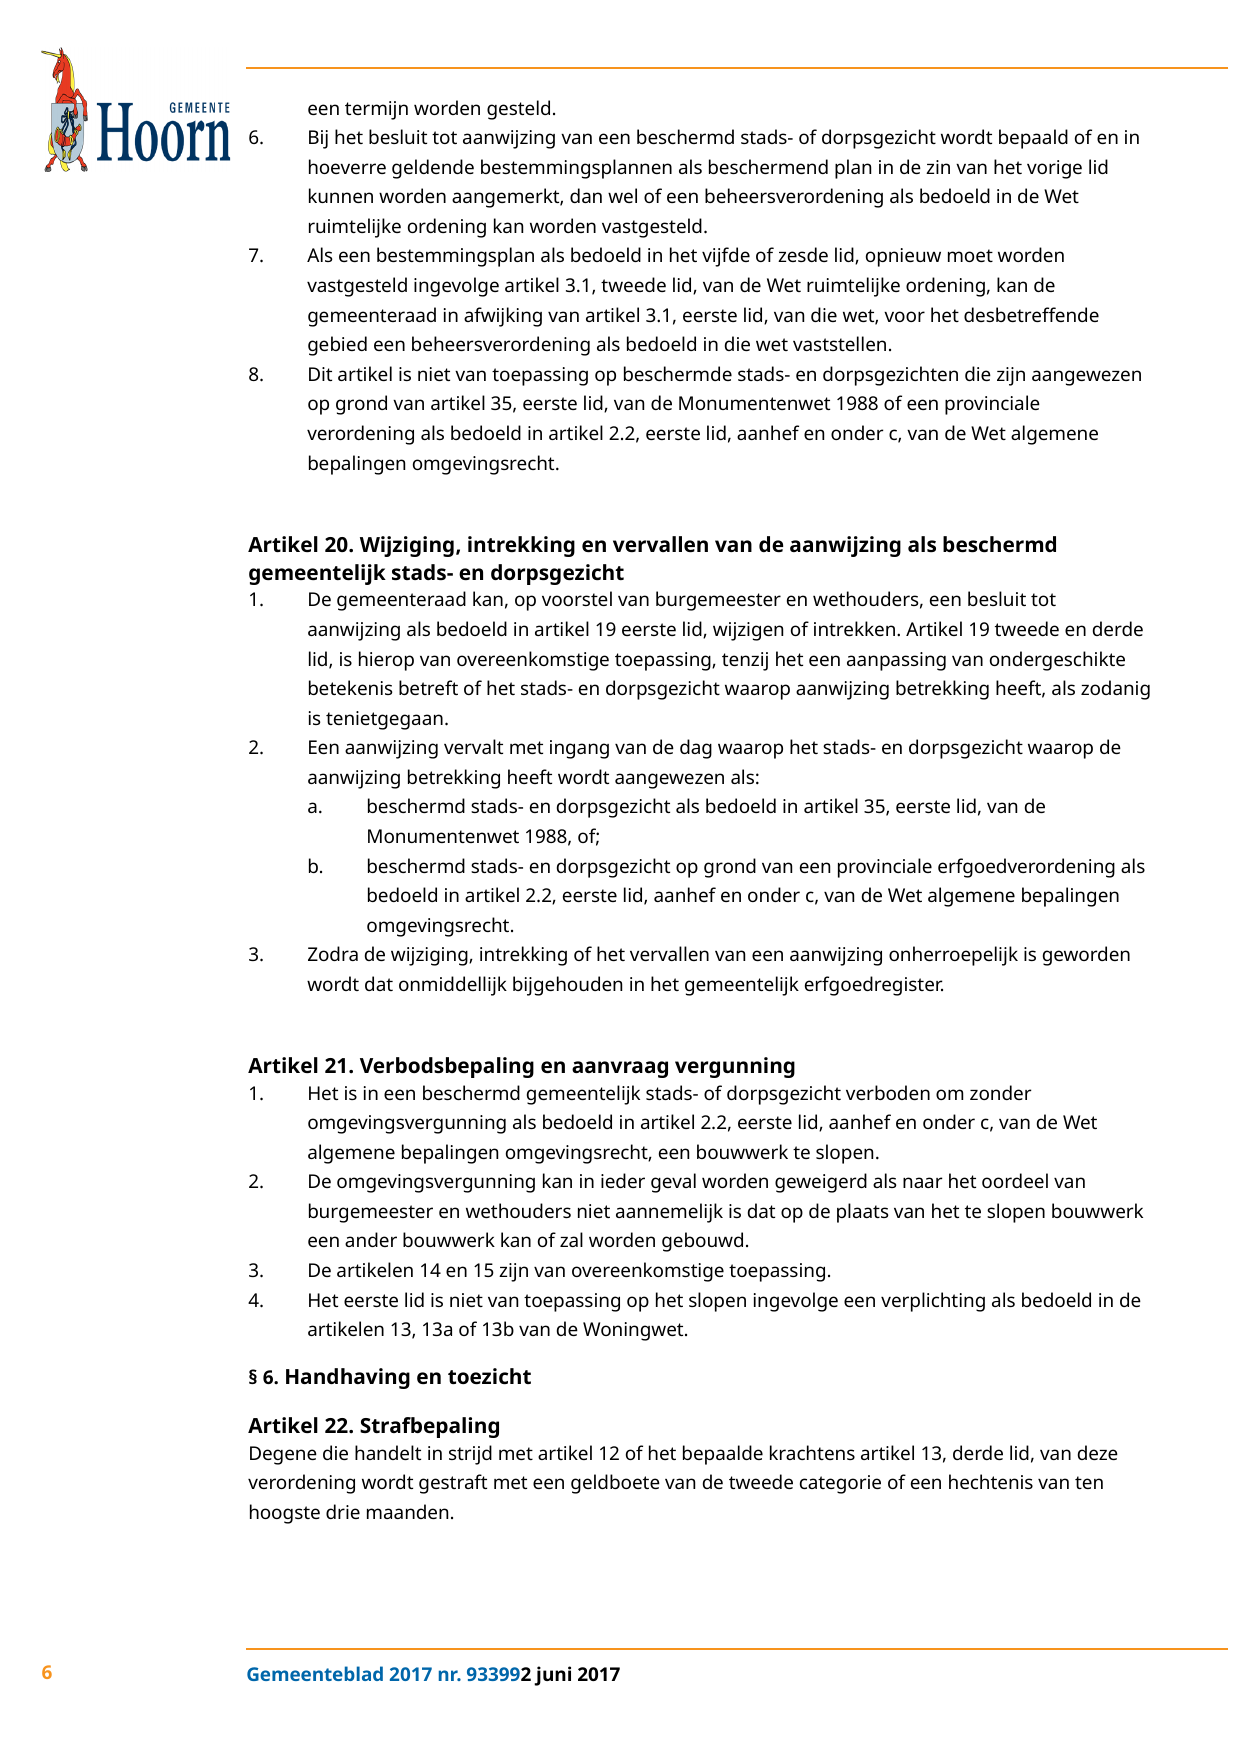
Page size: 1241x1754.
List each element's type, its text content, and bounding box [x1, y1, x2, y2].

list beschermd stads- en dorpsgezicht op grond van een provinciale erfgoedverordening als bedoeld in artikel 2.2, eerste lid, aanhef en onder c, van de Wet algemene bepalingen omgevingsrecht. [307, 853, 1152, 938]
list een termijn worden gesteld. [248, 95, 1152, 121]
text Artikel 22. Strafbepaling [248, 1411, 1152, 1440]
list Bij het besluit tot aanwijzing van een beschermd stads- of dorpsgezicht wordt bepaald of en in hoeverre geldende bestemmingsplannen als beschermend plan in de zin van het vorige lid kunnen worden aangemerkt, dan wel of een beheersverordening als bedoeld in de Wet ruimtelijke ordening kan worden vastgesteld. [248, 124, 1152, 239]
list Zodra de wijziging, intrekking of het vervallen van een aanwijzing onherroepelijk is geworden wordt dat onmiddellijk bijgehouden in het gemeentelijk erfgoedregister. [248, 942, 1152, 997]
picture [41, 47, 231, 172]
text Artikel 21. Verbodsbepaling en aanvraag vergunning [248, 1051, 1152, 1080]
list Het is in een beschermd gemeentelijk stads- of dorpsgezicht verboden om zonder omgevingsvergunning als bedoeld in artikel 2.2, eerste lid, aanhef en onder c, van de Wet algemene bepalingen omgevingsrecht, een bouwwerk te slopen. [248, 1080, 1152, 1164]
text Degene die handelt in strijd met artikel 12 of het bepaalde krachtens artikel 13, derde lid, van deze verordening wordt gestraft met een geldboete van de tweede categorie of een hechtenis van ten hoogste drie maanden. [248, 1440, 1152, 1524]
text § 6. Handhaving en toezicht [248, 1362, 1152, 1390]
list Een aanwijzing vervalt met ingang van de dag waarop het stads- en dorpsgezicht waarop de aanwijzing betrekking heeft wordt aangewezen als: [248, 734, 1152, 790]
list beschermd stads- en dorpsgezicht als bedoeld in artikel 35, eerste lid, van de Monumentenwet 1988, of; [307, 794, 1152, 849]
list Als een bestemmingsplan als bedoeld in het vijfde of zesde lid, opnieuw moet worden vastgesteld ingevolge artikel 3.1, tweede lid, van de Wet ruimtelijke ordening, kan de gemeenteraad in afwijking van artikel 3.1, eerste lid, van die wet, voor het desbetreffende gebied een beheersverordening als bedoeld in die wet vaststellen. [248, 243, 1152, 357]
list De omgevingsvergunning kan in ieder geval worden geweigerd als naar het oordeel van burgemeester en wethouders niet aannemelijk is dat op de plaats van het te slopen bouwwerk een ander bouwwerk kan of zal worden gebouwd. [248, 1168, 1152, 1253]
list De gemeenteraad kan, op voorstel van burgemeester en wethouders, een besluit tot aanwijzing als bedoeld in artikel 19 eerste lid, wijzigen of intrekken. Artikel 19 tweede en derde lid, is hierop van overeenkomstige toepassing, tenzij het een aanpassing van ondergeschikte betekenis betreft of het stads- en dorpsgezicht waarop aanwijzing betrekking heeft, als zodanig is tenietgegaan. [248, 587, 1152, 731]
text Artikel 20. Wijziging, intrekking en vervallen van de aanwijzing als beschermd gemeentelijk stads- en dorpsgezicht [248, 530, 1152, 587]
list De artikelen 14 en 15 zijn van overeenkomstige toepassing. [248, 1257, 1152, 1283]
list Dit artikel is niet van toepassing op beschermde stads- en dorpsgezichten die zijn aangewezen op grond van artikel 35, eerste lid, van de Monumentenwet 1988 of een provinciale verordening als bedoeld in artikel 2.2, eerste lid, aanhef en onder c, van de Wet algemene bepalingen omgevingsrecht. [248, 361, 1152, 476]
list Het eerste lid is niet van toepassing op het slopen ingevolge een verplichting als bedoeld in de artikelen 13, 13a of 13b van de Woningwet. [248, 1287, 1152, 1342]
